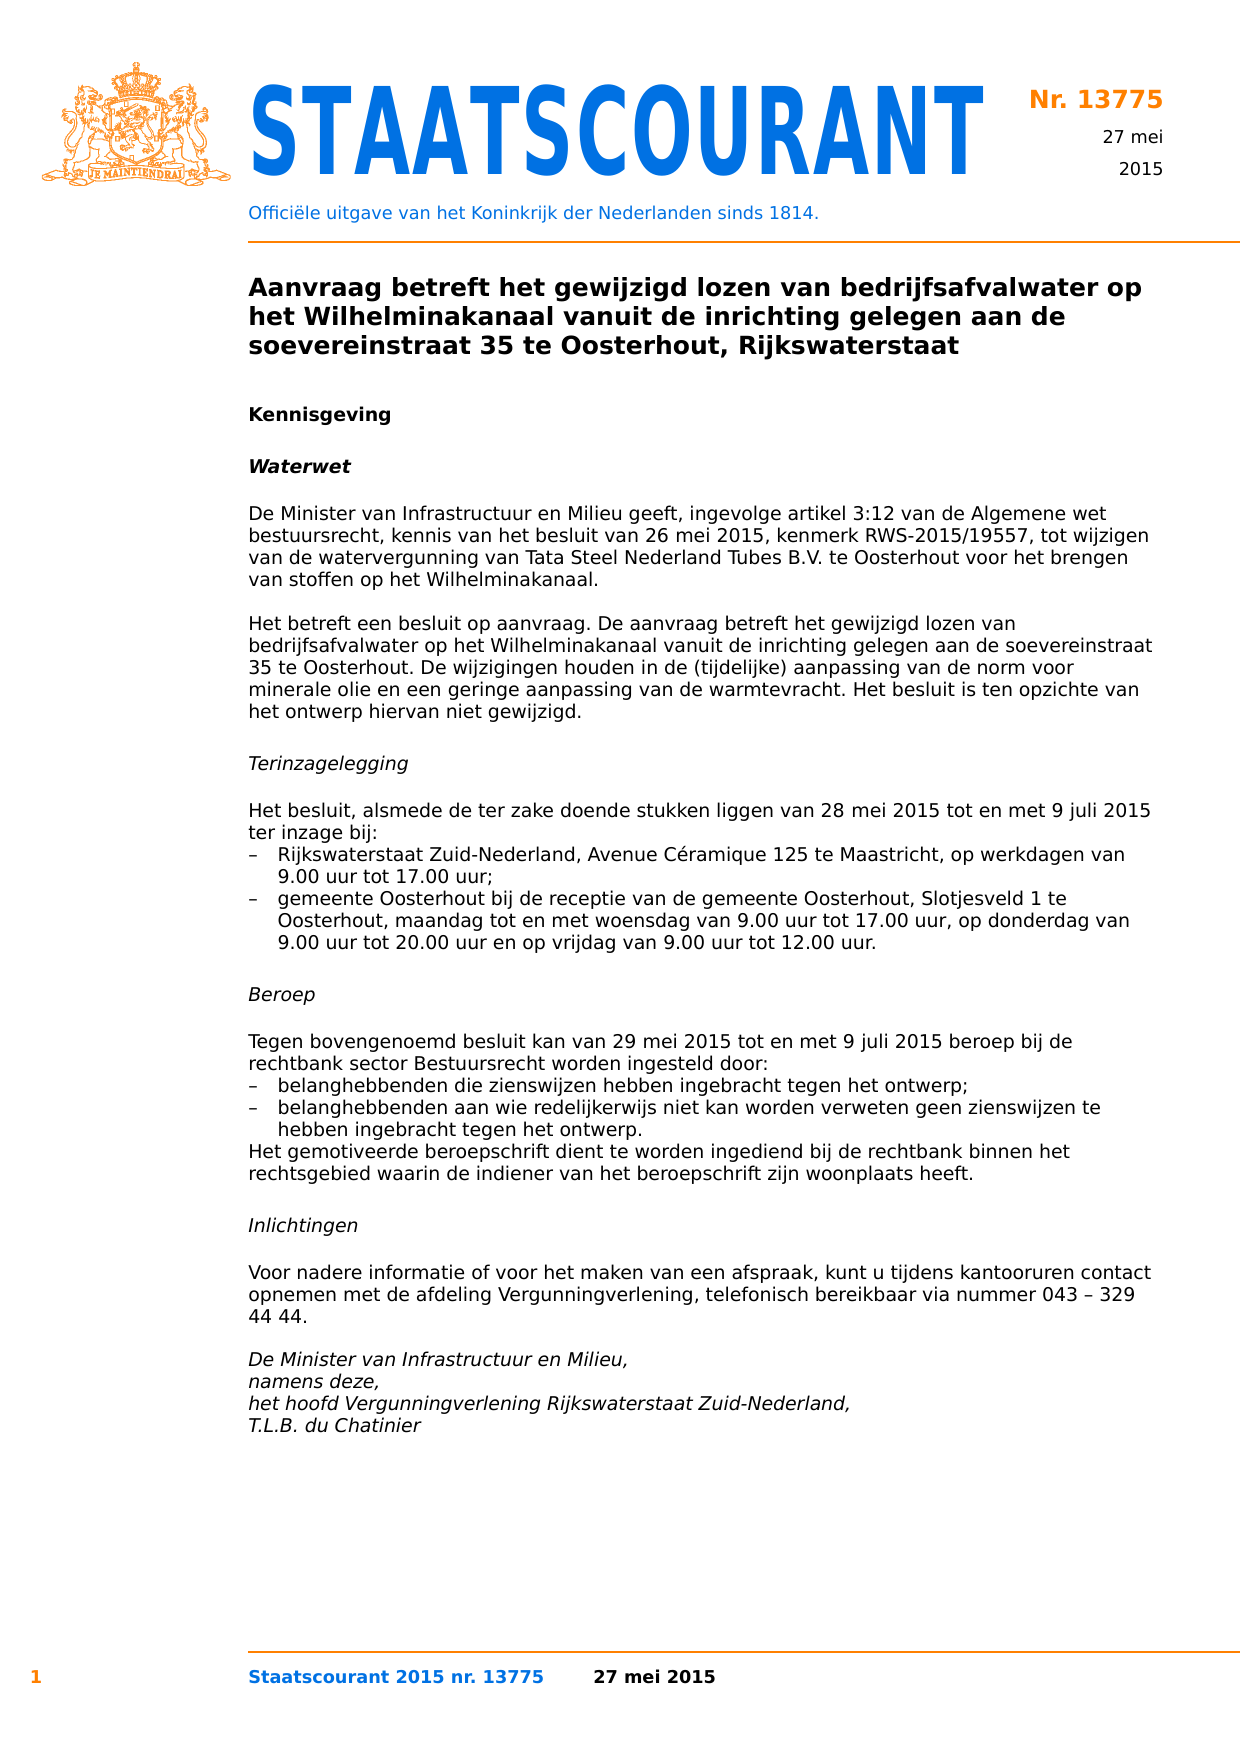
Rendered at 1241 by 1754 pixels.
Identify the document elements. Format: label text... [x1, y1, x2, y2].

table_cell Officiële uitgave van het Koninkrijk der Nederlanden sinds 1814. [248, 203, 1240, 241]
subtitle Inlichtingen [248, 1214, 1163, 1237]
table_cell 27 mei [998, 121, 1240, 153]
text De Minister van Infrastructuur en Milieu geeft, ingevolge artikel 3:12 van de Algemene wet bestuursrecht, kennis van het besluit van 26 mei 2015, kenmerk RWS-2015/19557, tot wijzigen van de watervergunning van Tata Steel Nederland Tubes B.V. te Oosterhout voor het brengen van stoffen op het Wilhelminakanaal. [248, 503, 1163, 591]
text De Minister van Infrastructuur en Milieu, namens deze, het hoofd Vergunningverlening Rijkswaterstaat Zuid-Nederland, T.L.B. du Chatinier [248, 1349, 1163, 1437]
table_header STAATSCOURANT [248, 62, 998, 203]
text Voor nadere informatie of voor het maken van een afspraak, kunt u tijdens kantooruren contact opnemen met de afdeling Vergunningverlening, telefonisch bereikbaar via nummer 043 – 329 44 44. [248, 1262, 1163, 1327]
text Het besluit, alsmede de ter zake doende stukken liggen van 28 mei 2015 tot en met 9 juli 2015 ter inzage bij: [248, 800, 1163, 844]
table_header [25, 62, 248, 241]
text Tegen bovengenoemd besluit kan van 29 mei 2015 tot en met 9 juli 2015 beroep bij de rechtbank sector Bestuursrecht worden ingesteld door: [248, 1031, 1163, 1075]
text Het betreft een besluit op aanvraag. De aanvraag betreft het gewijzigd lozen van bedrijfsafvalwater op het Wilhelminakanaal vanuit de inrichting gelegen aan de soevereinstraat 35 te Oosterhout. De wijzigingen houden in de (tijdelijke) aanpassing van de norm voor minerale olie en een geringe aanpassing van de warmtevracht. Het besluit is ten opzichte van het ontwerp hiervan niet gewijzigd. [248, 613, 1163, 723]
text – belanghebbenden aan wie redelijkerwijs niet kan worden verweten geen zienswijzen te hebben ingebracht tegen het ontwerp. [248, 1097, 1163, 1141]
subtitle Waterwet [248, 456, 1163, 478]
table_cell 2015 [998, 153, 1240, 203]
text – gemeente Oosterhout bij de receptie van de gemeente Oosterhout, Slotjesveld 1 te Oosterhout, maandag tot en met woensdag van 9.00 uur tot 17.00 uur, op donderdag van 9.00 uur tot 20.00 uur en op vrijdag van 9.00 uur tot 12.00 uur. [248, 888, 1163, 954]
subtitle Kennisgeving [248, 404, 1163, 426]
table_header Nr. 13775 [998, 62, 1240, 121]
text – Rijkswaterstaat Zuid-Nederland, Avenue Céramique 125 te Maastricht, op werkdagen van 9.00 uur tot 17.00 uur; [248, 844, 1163, 888]
text Het gemotiveerde beroepschrift dient te worden ingediend bij de rechtbank binnen het rechtsgebied waarin de indiener van het beroepschrift zijn woonplaats heeft. [248, 1141, 1163, 1184]
subtitle Terinzagelegging [248, 753, 1163, 775]
text – belanghebbenden die zienswijzen hebben ingebracht tegen het ontwerp; [248, 1075, 1163, 1097]
subtitle Aanvraag betreft het gewijzigd lozen van bedrijfsafvalwater op het Wilhelminakanaal vanuit de inrichting gelegen aan de soevereinstraat 35 te Oosterhout, Rijkswaterstaat [248, 273, 1163, 361]
picture [41, 62, 231, 186]
subtitle Beroep [248, 984, 1163, 1006]
